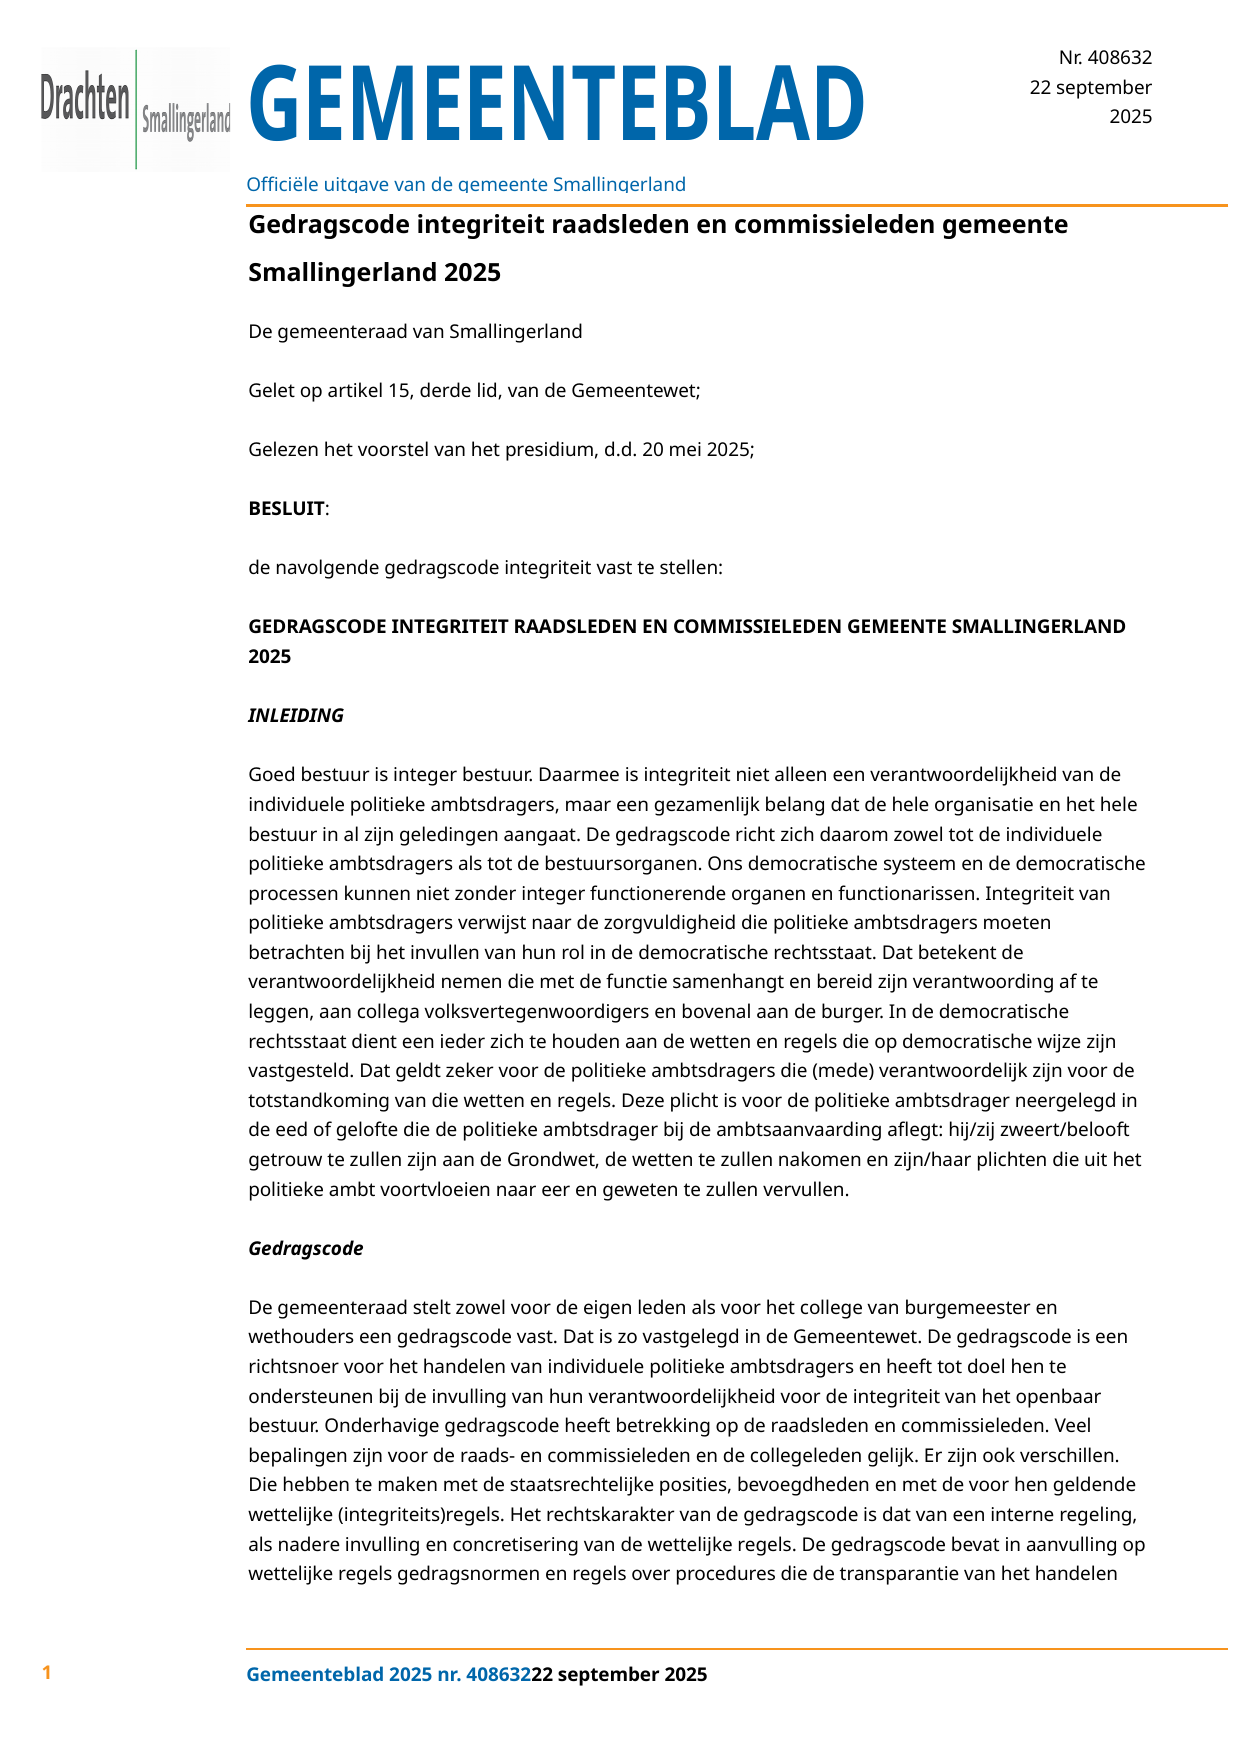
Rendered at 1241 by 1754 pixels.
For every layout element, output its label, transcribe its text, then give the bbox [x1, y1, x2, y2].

text BESLUIT: [248, 495, 1152, 521]
text Gelet op artikel 15, derde lid, van de Gemeentewet; [248, 377, 1152, 403]
text GEDRAGSCODE INTEGRITEIT RAADSLEDEN EN COMMISSIELEDEN GEMEENTE SMALLINGERLAND 2025 [248, 614, 1152, 669]
text De gemeenteraad stelt zowel voor de eigen leden als voor het college van burgemeester en wethouders een gedragscode vast. Dat is zo vastgelegd in de Gemeentewet. De gedragscode is een richtsnoer voor het handelen van individuele politieke ambtsdragers en heeft tot doel hen te ondersteunen bij de invulling van hun verantwoordelijkheid voor de integriteit van het openbaar bestuur. Onderhavige gedragscode heeft betrekking op de raadsleden en commissieleden. Veel bepalingen zijn voor de raads- en commissieleden en de collegeleden gelijk. Er zijn ook verschillen. Die hebben te maken met de staatsrechtelijke posities, bevoegdheden en met de voor hen geldende wettelijke (integriteits)regels. Het rechtskarakter van de gedragscode is dat van een interne regeling, als nadere invulling en concretisering van de wettelijke regels. De gedragscode bevat in aanvulling op wettelijke regels gedragsnormen en regels over procedures die de transparantie van het handelen [248, 1294, 1152, 1586]
text INLEIDING [248, 702, 1152, 728]
text Gedragscode [248, 1235, 1152, 1261]
text Goed bestuur is integer bestuur. Daarmee is integriteit niet alleen een verantwoordelijkheid van de individuele politieke ambtsdragers, maar een gezamenlijk belang dat de hele organisatie en het hele bestuur in al zijn geledingen aangaat. De gedragscode richt zich daarom zowel tot de individuele politieke ambtsdragers als tot de bestuursorganen. Ons democratische systeem en de democratische processen kunnen niet zonder integer functionerende organen en functionarissen. Integriteit van politieke ambtsdragers verwijst naar de zorgvuldigheid die politieke ambtsdragers moeten betrachten bij het invullen van hun rol in de democratische rechtsstaat. Dat betekent de verantwoordelijkheid nemen die met de functie samenhangt en bereid zijn verantwoording af te leggen, aan collega volksvertegenwoordigers en bovenal aan de burger. In de democratische rechtsstaat dient een ieder zich te houden aan de wetten en regels die op democratische wijze zijn vastgesteld. Dat geldt zeker voor de politieke ambtsdragers die (mede) verantwoordelijk zijn voor de totstandkoming van die wetten en regels. Deze plicht is voor de politieke ambtsdrager neergelegd in de eed of gelofte die de politieke ambtsdrager bij de ambtsaanvaarding aflegt: hij/zij zweert/belooft getrouw te zullen zijn aan de Grondwet, de wetten te zullen nakomen en zijn/haar plichten die uit het politieke ambt voortvloeien naar eer en geweten te zullen vervullen. [248, 762, 1152, 1202]
text de navolgende gedragscode integriteit vast te stellen: [248, 554, 1152, 580]
picture [41, 47, 231, 172]
text De gemeenteraad van Smallingerland [248, 318, 1152, 344]
text Gedragscode integriteit raadsleden en commissieleden gemeente Smallingerland 2025 [248, 207, 1152, 288]
text Gelezen het voorstel van het presidium, d.d. 20 mei 2025; [248, 436, 1152, 462]
